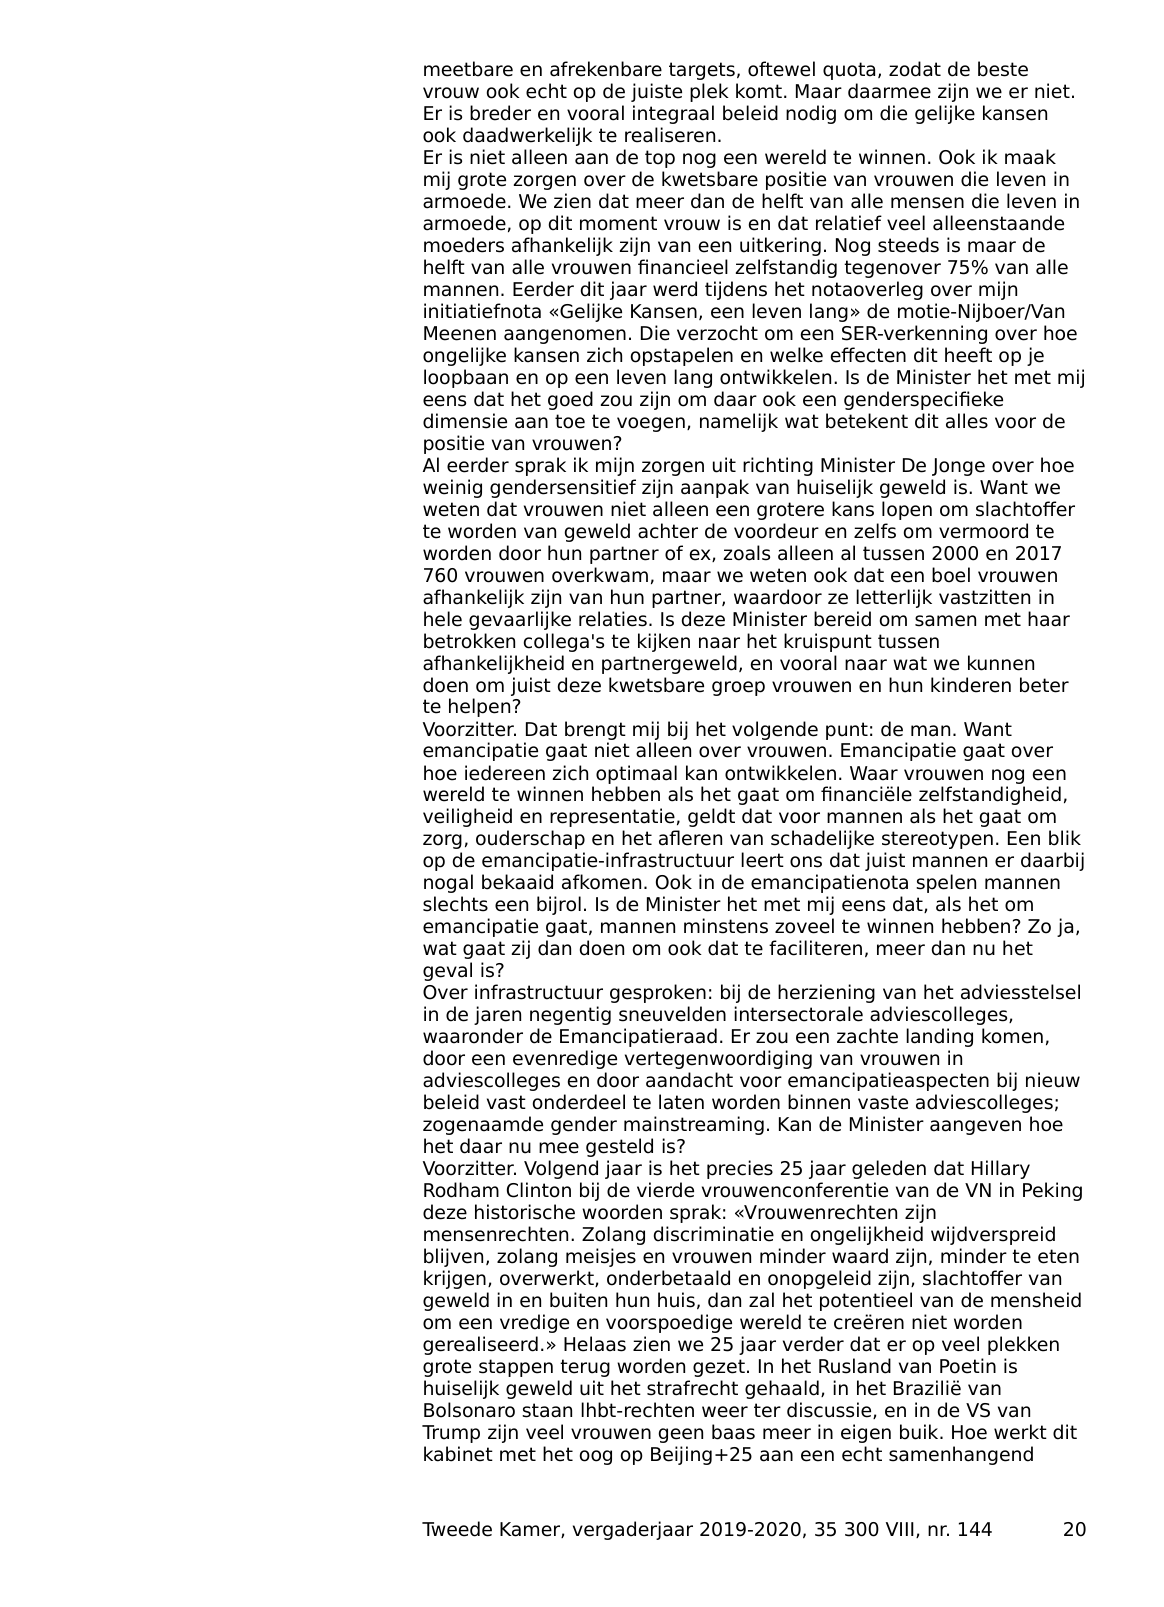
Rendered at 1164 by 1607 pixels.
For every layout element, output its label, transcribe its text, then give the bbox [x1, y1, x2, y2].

text Voorzitter. Volgend jaar is het precies 25 jaar geleden dat Hillary Rodham Clinton bij de vierde vrouwenconferentie van de VN in Peking deze historische woorden sprak: «Vrouwenrechten zijn mensenrechten. Zolang discriminatie en ongelijkheid wijdverspreid blijven, zolang meisjes en vrouwen minder waard zijn, minder te eten krijgen, overwerkt, onderbetaald en onopgeleid zijn, slachtoffer van geweld in en buiten hun huis, dan zal het potentieel van de mensheid om een vredige en voorspoedige wereld te creëren niet worden gerealiseerd.» Helaas zien we 25 jaar verder dat er op veel plekken grote stappen terug worden gezet. In het Rusland van Poetin is huiselijk geweld uit het strafrecht gehaald, in het Brazilië van Bolsonaro staan lhbt-rechten weer ter discussie, en in de VS van Trump zijn veel vrouwen geen baas meer in eigen buik. Hoe werkt dit kabinet met het oog op Beijing+25 aan een echt samenhangend [422, 1158, 1087, 1466]
text Er is niet alleen aan de top nog een wereld te winnen. Ook ik maak mij grote zorgen over de kwetsbare positie van vrouwen die leven in armoede. We zien dat meer dan de helft van alle mensen die leven in armoede, op dit moment vrouw is en dat relatief veel alleenstaande moeders afhankelijk zijn van een uitkering. Nog steeds is maar de helft van alle vrouwen financieel zelfstandig tegenover 75% van alle mannen. Eerder dit jaar werd tijdens het notaoverleg over mijn initiatiefnota «Gelijke Kansen, een leven lang» de motie-Nijboer/Van Meenen aangenomen. Die verzocht om een SER-verkenning over hoe ongelijke kansen zich opstapelen en welke effecten dit heeft op je loopbaan en op een leven lang ontwikkelen. Is de Minister het met mij eens dat het goed zou zijn om daar ook een genderspecifieke dimensie aan toe te voegen, namelijk wat betekent dit alles voor de positie van vrouwen? [422, 147, 1087, 455]
text Over infrastructuur gesproken: bij de herziening van het adviesstelsel in de jaren negentig sneuvelden intersectorale adviescolleges, waaronder de Emancipatieraad. Er zou een zachte landing komen, door een evenredige vertegenwoordiging van vrouwen in adviescolleges en door aandacht voor emancipatieaspecten bij nieuw beleid vast onderdeel te laten worden binnen vaste adviescolleges; zogenaamde gender mainstreaming. Kan de Minister aangeven hoe het daar nu mee gesteld is? [422, 982, 1087, 1158]
text Voorzitter. Dat brengt mij bij het volgende punt: de man. Want emancipatie gaat niet alleen over vrouwen. Emancipatie gaat over hoe iedereen zich optimaal kan ontwikkelen. Waar vrouwen nog een wereld te winnen hebben als het gaat om financiële zelfstandigheid, veiligheid en representatie, geldt dat voor mannen als het gaat om zorg, ouderschap en het afleren van schadelijke stereotypen. Een blik op de emancipatie-infrastructuur leert ons dat juist mannen er daarbij nogal bekaaid afkomen. Ook in de emancipatienota spelen mannen slechts een bijrol. Is de Minister het met mij eens dat, als het om emancipatie gaat, mannen minstens zoveel te winnen hebben? Zo ja, wat gaat zij dan doen om ook dat te faciliteren, meer dan nu het geval is? [422, 718, 1087, 982]
text meetbare en afrekenbare targets, oftewel quota, zodat de beste vrouw ook echt op de juiste plek komt. Maar daarmee zijn we er niet. Er is breder en vooral integraal beleid nodig om die gelijke kansen ook daadwerkelijk te realiseren. [422, 59, 1087, 147]
text Al eerder sprak ik mijn zorgen uit richting Minister De Jonge over hoe weinig gendersensitief zijn aanpak van huiselijk geweld is. Want we weten dat vrouwen niet alleen een grotere kans lopen om slachtoffer te worden van geweld achter de voordeur en zelfs om vermoord te worden door hun partner of ex, zoals alleen al tussen 2000 en 2017 760 vrouwen overkwam, maar we weten ook dat een boel vrouwen afhankelijk zijn van hun partner, waardoor ze letterlijk vastzitten in hele gevaarlijke relaties. Is deze Minister bereid om samen met haar betrokken collega's te kijken naar het kruispunt tussen afhankelijkheid en partnergeweld, en vooral naar wat we kunnen doen om juist deze kwetsbare groep vrouwen en hun kinderen beter te helpen? [422, 455, 1087, 718]
